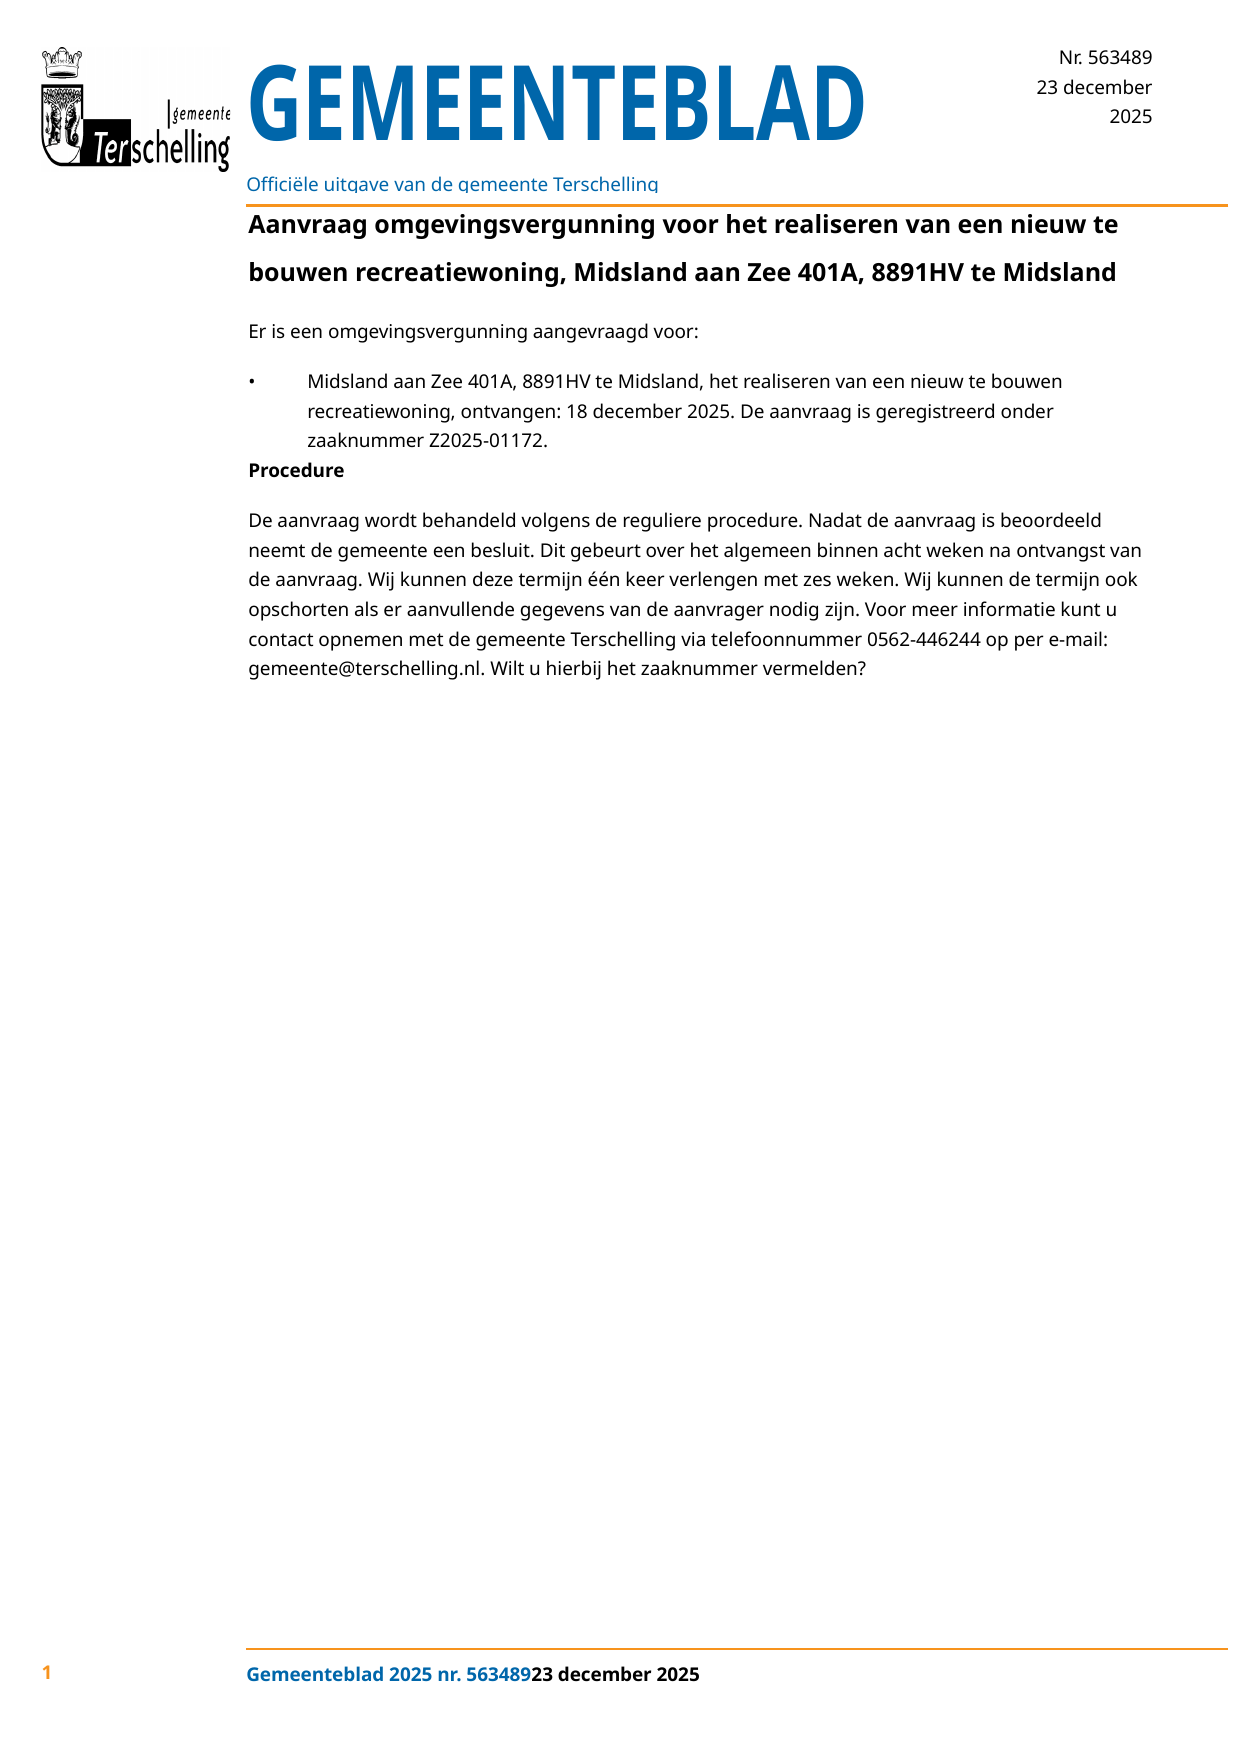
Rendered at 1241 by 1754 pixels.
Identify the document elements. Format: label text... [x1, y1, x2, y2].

text Er is een omgevingsvergunning aangevraagd voor: [248, 318, 1152, 344]
list Midsland aan Zee 401A, 8891HV te Midsland, het realiseren van een nieuw te bouwen recreatiewoning, ontvangen: 18 december 2025. De aanvraag is geregistreerd onder zaaknummer Z2025-01172. [248, 368, 1152, 453]
text De aanvraag wordt behandeld volgens de reguliere procedure. Nadat de aanvraag is beoordeeld neemt de gemeente een besluit. Dit gebeurt over het algemeen binnen acht weken na ontvangst van de aanvraag. Wij kunnen deze termijn één keer verlengen met zes weken. Wij kunnen de termijn ook opschorten als er aanvullende gegevens van de aanvrager nodig zijn. Voor meer informatie kunt u contact opnemen met de gemeente Terschelling via telefoonnummer 0562-446244 op per e-mail: gemeente@terschelling.nl. Wilt u hierbij het zaaknummer vermelden? [248, 507, 1152, 681]
text Aanvraag omgevingsvergunning voor het realiseren van een nieuw te bouwen recreatiewoning, Midsland aan Zee 401A, 8891HV te Midsland [248, 207, 1152, 288]
picture [41, 47, 231, 172]
text Procedure [248, 457, 1152, 483]
